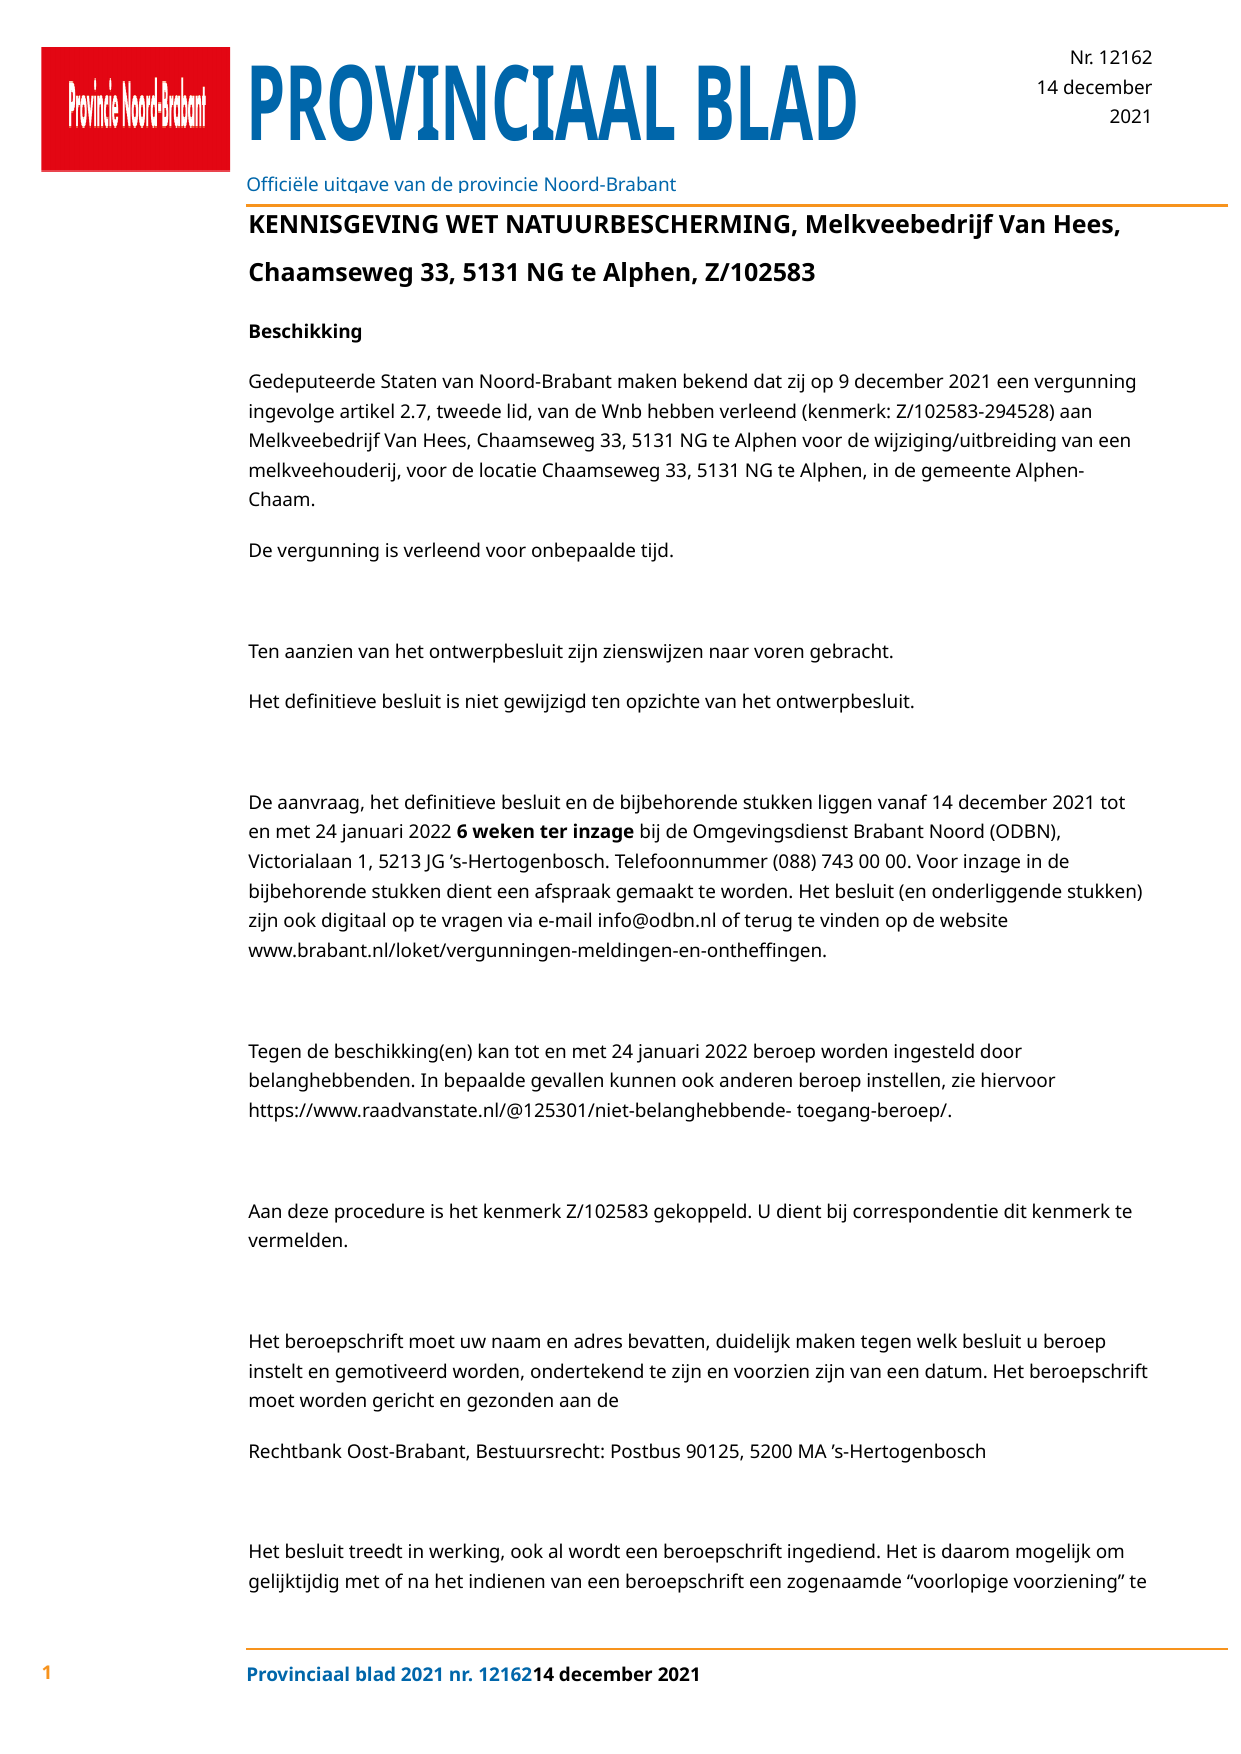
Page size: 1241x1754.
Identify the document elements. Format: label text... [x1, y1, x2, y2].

text Beschikking [248, 318, 1152, 344]
text Het besluit treedt in werking, ook al wordt een beroepschrift ingediend. Het is daarom mogelijk om gelijktijdig met of na het indienen van een beroepschrift een zogenaamde “voorlopige voorziening” te [248, 1539, 1152, 1594]
text Ten aanzien van het ontwerpbesluit zijn zienswijzen naar voren gebracht. [248, 638, 1152, 664]
text Gedeputeerde Staten van Noord-Brabant maken bekend dat zij op 9 december 2021 een vergunning ingevolge artikel 2.7, tweede lid, van de Wnb hebben verleend (kenmerk: Z/102583-294528) aan Melkveebedrijf Van Hees, Chaamseweg 33, 5131 NG te Alphen voor de wijziging/uitbreiding van een melkveehouderij, voor de locatie Chaamseweg 33, 5131 NG te Alphen, in de gemeente Alphen-Chaam. [248, 368, 1152, 512]
text Rechtbank Oost-Brabant, Bestuursrecht: Postbus 90125, 5200 MA ’s-Hertogenbosch [248, 1438, 1152, 1464]
text De vergunning is verleend voor onbepaalde tijd. [248, 537, 1152, 563]
text Het beroepschrift moet uw naam en adres bevatten, duidelijk maken tegen welk besluit u beroep instelt en gemotiveerd worden, ondertekend te zijn en voorzien zijn van een datum. Het beroepschrift moet worden gericht en gezonden aan de [248, 1328, 1152, 1413]
text Het definitieve besluit is niet gewijzigd ten opzichte van het ontwerpbesluit. [248, 688, 1152, 714]
text KENNISGEVING WET NATUURBESCHERMING, Melkveebedrijf Van Hees, Chaamseweg 33, 5131 NG te Alphen, Z/102583 [248, 207, 1152, 288]
picture [41, 47, 231, 172]
text De aanvraag, het definitieve besluit en de bijbehorende stukken liggen vanaf 14 december 2021 tot en met 24 januari 2022 6 weken ter inzage bij de Omgevingsdienst Brabant Noord (ODBN), Victorialaan 1, 5213 JG ’s-Hertogenbosch. Telefoonnummer (088) 743 00 00. Voor inzage in de bijbehorende stukken dient een afspraak gemaakt te worden. Het besluit (en onderliggende stukken) zijn ook digitaal op te vragen via e-mail info@odbn.nl of terug te vinden op de website www.brabant.nl/loket/vergunningen-meldingen-en-ontheffingen. [248, 789, 1152, 963]
text Tegen de beschikking(en) kan tot en met 24 januari 2022 beroep worden ingesteld door belanghebbenden. In bepaalde gevallen kunnen ook anderen beroep instellen, zie hiervoor https://www.raadvanstate.nl/@125301/niet-belanghebbende- toegang-beroep/. [248, 1038, 1152, 1123]
text Aan deze procedure is het kenmerk Z/102583 gekoppeld. U dient bij correspondentie dit kenmerk te vermelden. [248, 1198, 1152, 1253]
